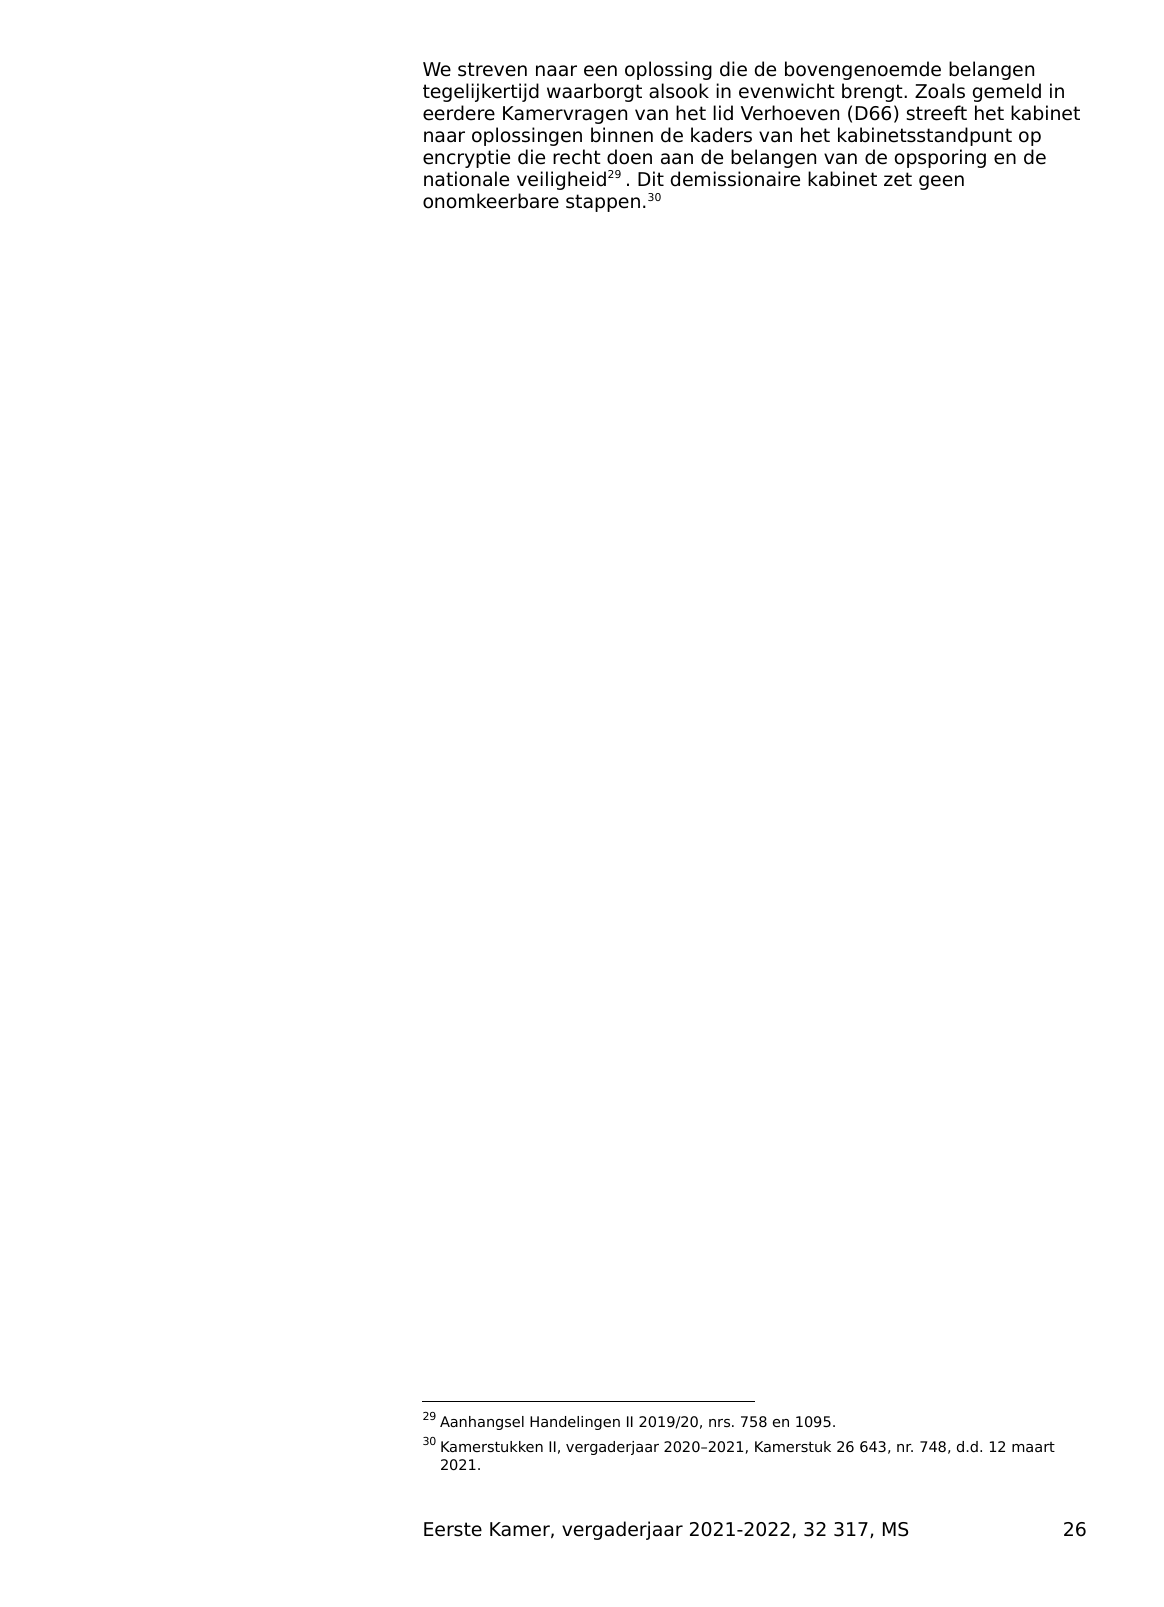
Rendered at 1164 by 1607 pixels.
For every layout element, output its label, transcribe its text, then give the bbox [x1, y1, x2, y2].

text Aanhangsel Handelingen II 2019/20, nrs. 758 en 1095. [422, 1410, 1087, 1432]
text Kamerstukken II, vergaderjaar 2020–2021, Kamerstuk 26 643, nr. 748, d.d. 12 maart 2021. [422, 1435, 1087, 1474]
text We streven naar een oplossing die de bovengenoemde belangen tegelijkertijd waarborgt alsook in evenwicht brengt. Zoals gemeld in eerdere Kamervragen van het lid Verhoeven (D66) streeft het kabinet naar oplossingen binnen de kaders van het kabinetsstandpunt op encryptie die recht doen aan de belangen van de opsporing en de nationale veiligheid. Dit demissionaire kabinet zet geen onomkeerbare stappen. [422, 59, 1087, 213]
